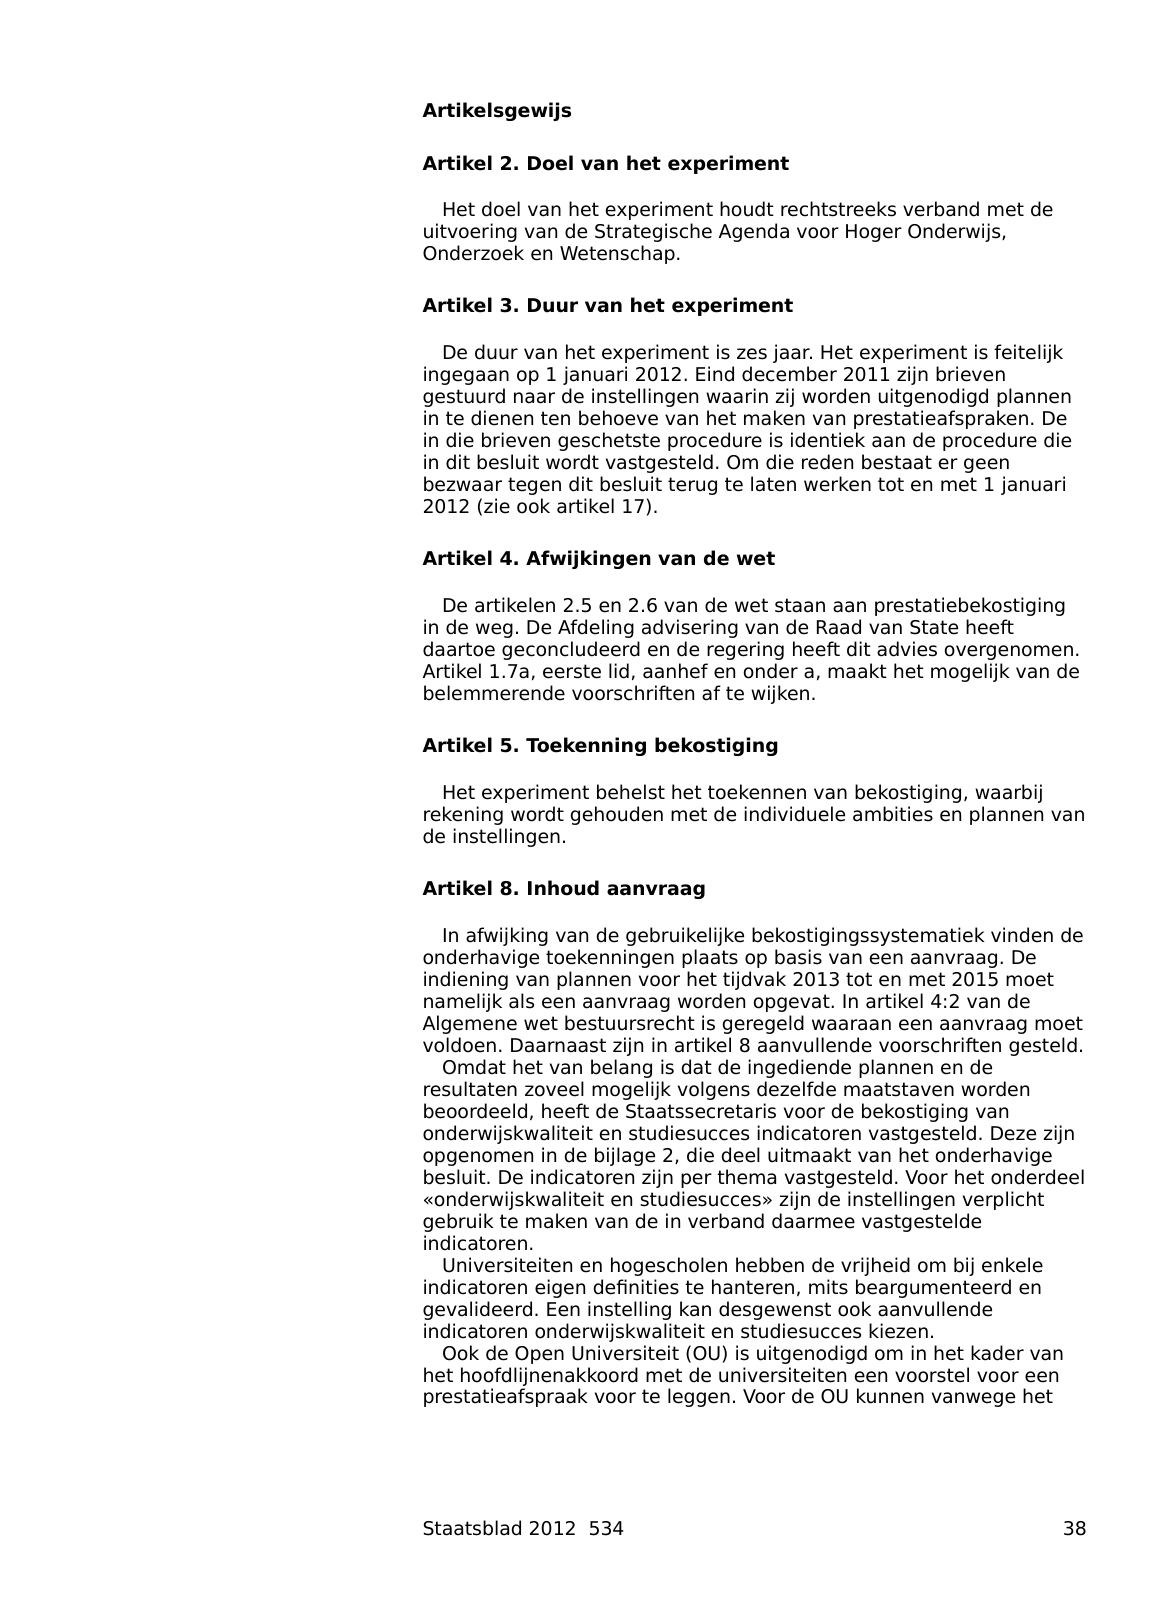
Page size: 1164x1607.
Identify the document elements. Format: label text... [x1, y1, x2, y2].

subtitle Artikel 5. Toekenning bekostiging [422, 735, 1087, 757]
subtitle Artikel 4. Afwijkingen van de wet [422, 548, 1087, 570]
subtitle Artikelsgewijs [422, 100, 1087, 122]
text Omdat het van belang is dat de ingediende plannen en de resultaten zoveel mogelijk volgens dezelfde maatstaven worden beoordeeld, heeft de Staatssecretaris voor de bekostiging van onderwijskwaliteit en studiesucces indicatoren vastgesteld. Deze zijn opgenomen in de bijlage 2, die deel uitmaakt van het onderhavige besluit. De indicatoren zijn per thema vastgesteld. Voor het onderdeel «onderwijskwaliteit en studiesucces» zijn de instellingen verplicht gebruik te maken van de in verband daarmee vastgestelde indicatoren. [422, 1057, 1087, 1254]
text De duur van het experiment is zes jaar. Het experiment is feitelijk ingegaan op 1 januari 2012. Eind december 2011 zijn brieven gestuurd naar de instellingen waarin zij worden uitgenodigd plannen in te dienen ten behoeve van het maken van prestatieafspraken. De in die brieven geschetste procedure is identiek aan de procedure die in dit besluit wordt vastgesteld. Om die reden bestaat er geen bezwaar tegen dit besluit terug te laten werken tot en met 1 januari 2012 (zie ook artikel 17). [422, 342, 1087, 518]
text In afwijking van de gebruikelijke bekostigingssystematiek vinden de onderhavige toekenningen plaats op basis van een aanvraag. De indiening van plannen voor het tijdvak 2013 tot en met 2015 moet namelijk als een aanvraag worden opgevat. In artikel 4:2 van de Algemene wet bestuursrecht is geregeld waaraan een aanvraag moet voldoen. Daarnaast zijn in artikel 8 aanvullende voorschriften gesteld. [422, 925, 1087, 1057]
text Het experiment behelst het toekennen van bekostiging, waarbij rekening wordt gehouden met de individuele ambities en plannen van de instellingen. [422, 782, 1087, 848]
subtitle Artikel 3. Duur van het experiment [422, 295, 1087, 317]
text De artikelen 2.5 en 2.6 van de wet staan aan prestatiebekostiging in de weg. De Afdeling advisering van de Raad van State heeft daartoe geconcludeerd en de regering heeft dit advies overgenomen. Artikel 1.7a, eerste lid, aanhef en onder a, maakt het mogelijk van de belemmerende voorschriften af te wijken. [422, 595, 1087, 705]
text Universiteiten en hogescholen hebben de vrijheid om bij enkele indicatoren eigen definities te hanteren, mits beargumenteerd en gevalideerd. Een instelling kan desgewenst ook aanvullende indicatoren onderwijskwaliteit en studiesucces kiezen. [422, 1254, 1087, 1342]
subtitle Artikel 2. Doel van het experiment [422, 152, 1087, 174]
text Ook de Open Universiteit (OU) is uitgenodigd om in het kader van het hoofdlijnenakkoord met de universiteiten een voorstel voor een prestatieafspraak voor te leggen. Voor de OU kunnen vanwege het [422, 1342, 1087, 1408]
text Het doel van het experiment houdt rechtstreeks verband met de uitvoering van de Strategische Agenda voor Hoger Onderwijs, Onderzoek en Wetenschap. [422, 199, 1087, 265]
subtitle Artikel 8. Inhoud aanvraag [422, 878, 1087, 900]
